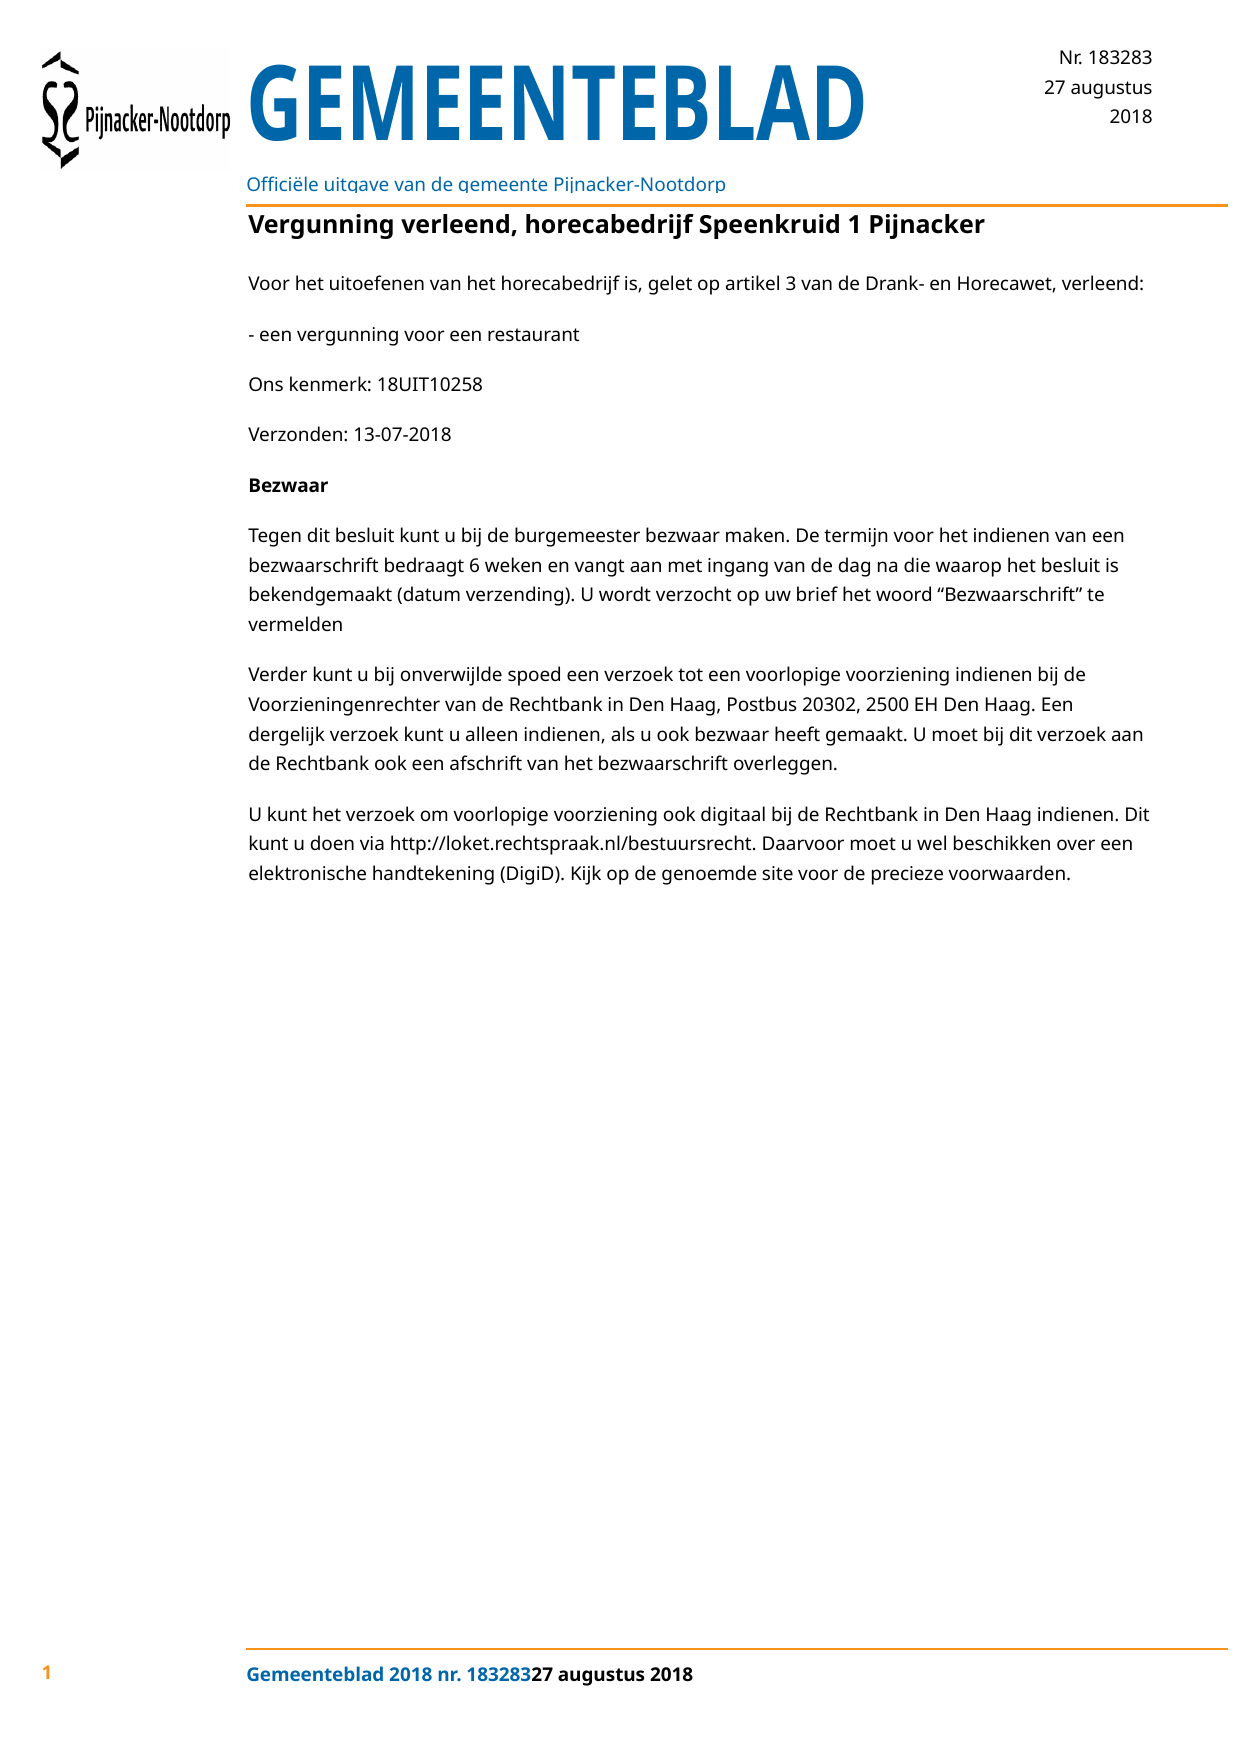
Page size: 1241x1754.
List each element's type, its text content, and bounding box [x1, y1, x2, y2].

text Voor het uitoefenen van het horecabedrijf is, gelet op artikel 3 van de Drank- en Horecawet, verleend: [248, 270, 1152, 296]
picture [41, 47, 231, 172]
text U kunt het verzoek om voorlopige voorziening ook digitaal bij de Rechtbank in Den Haag indienen. Dit kunt u doen via http://loket.rechtspraak.nl/bestuursrecht. Daarvoor moet u wel beschikken over een elektronische handtekening (DigiD). Kijk op de genoemde site voor de precieze voorwaarden. [248, 801, 1152, 886]
text Verzonden: 13-07-2018 [248, 422, 1152, 447]
text Vergunning verleend, horecabedrijf Speenkruid 1 Pijnacker [248, 207, 1152, 241]
text Tegen dit besluit kunt u bij de burgemeester bezwaar maken. De termijn voor het indienen van een bezwaarschrift bedraagt 6 weken en vangt aan met ingang van de dag na die waarop het besluit is bekendgemaakt (datum verzending). U wordt verzocht op uw brief het woord “Bezwaarschrift” te vermelden [248, 522, 1152, 637]
text Ons kenmerk: 18UIT10258 [248, 371, 1152, 397]
text Bezwaar [248, 472, 1152, 498]
text - een vergunning voor een restaurant [248, 321, 1152, 346]
text Verder kunt u bij onverwijlde spoed een verzoek tot een voorlopige voorziening indienen bij de Voorzieningenrechter van de Rechtbank in Den Haag, Postbus 20302, 2500 EH Den Haag. Een dergelijk verzoek kunt u alleen indienen, als u ook bezwaar heeft gemaakt. U moet bij dit verzoek aan de Rechtbank ook een afschrift van het bezwaarschrift overleggen. [248, 662, 1152, 776]
